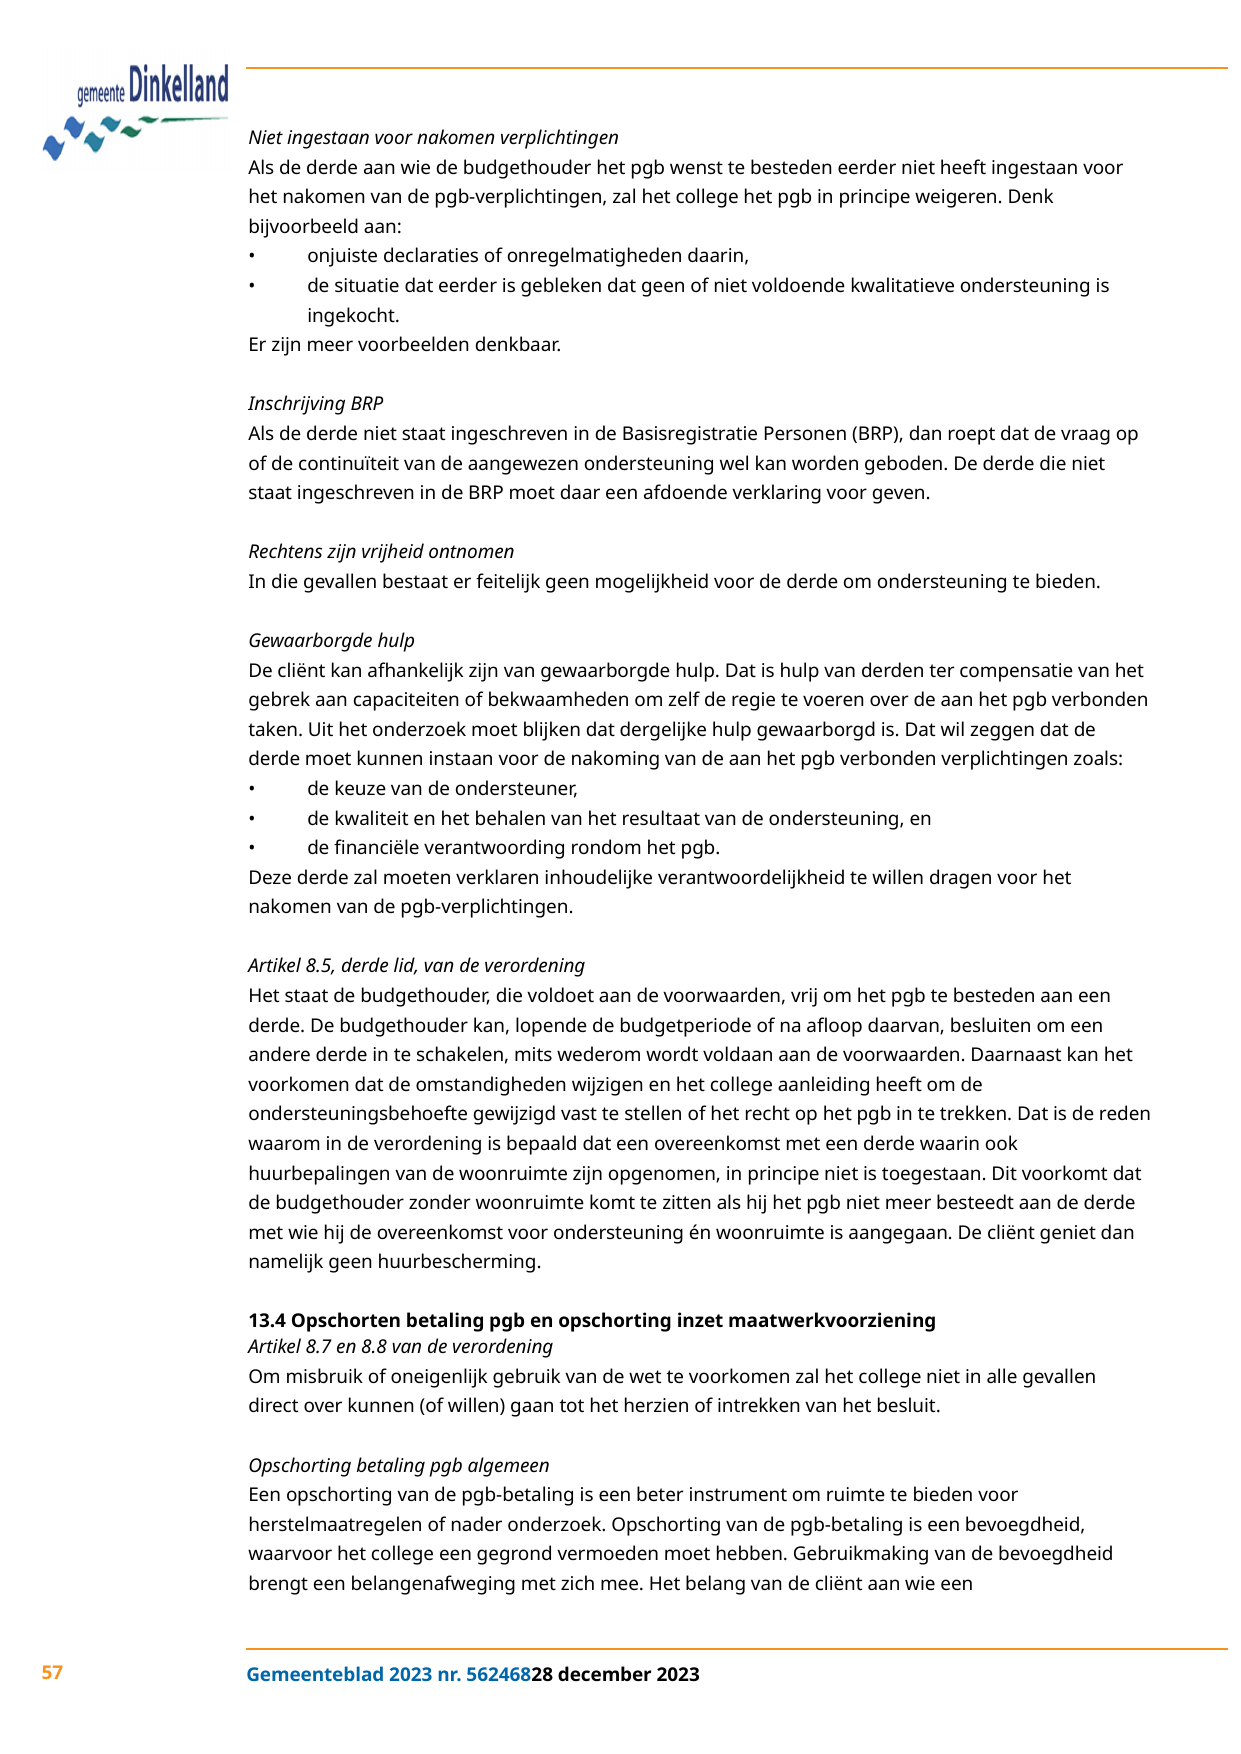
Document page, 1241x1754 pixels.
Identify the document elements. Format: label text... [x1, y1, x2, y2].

text Als de derde aan wie de budgethouder het pgb wenst te besteden eerder niet heeft ingestaan voor het nakomen van de pgb-verplichtingen, zal het college het pgb in principe weigeren. Denk bijvoorbeeld aan: [248, 154, 1152, 239]
text Als de derde niet staat ingeschreven in de Basisregistratie Personen (BRP), dan roept dat de vraag op of de continuïteit van de aangewezen ondersteuning wel kan worden geboden. De derde die niet staat ingeschreven in de BRP moet daar een afdoende verklaring voor geven. [248, 420, 1152, 505]
text De cliënt kan afhankelijk zijn van gewaarborgde hulp. Dat is hulp van derden ter compensatie van het gebrek aan capaciteiten of bekwaamheden om zelf de regie te voeren over de aan het pgb verbonden taken. Uit het onderzoek moet blijken dat dergelijke hulp gewaarborgd is. Dat wil zeggen dat de derde moet kunnen instaan voor de nakoming van de aan het pgb verbonden verplichtingen zoals: [248, 657, 1152, 771]
text 13.4 Opschorten betaling pgb en opschorting inzet maatwerkvoorziening [248, 1308, 1152, 1333]
text Het staat de budgethouder, die voldoet aan de voorwaarden, vrij om het pgb te besteden aan een derde. De budgethouder kan, lopende de budgetperiode of na afloop daarvan, besluiten om een andere derde in te schakelen, mits wederom wordt voldaan aan de voorwaarden. Daarnaast kan het voorkomen dat de omstandigheden wijzigen en het college aanleiding heeft om de ondersteuningsbehoefte gewijzigd vast te stellen of het recht op het pgb in te trekken. Dat is de reden waarom in de verordening is bepaald dat een overeenkomst met een derde waarin ook huurbepalingen van de woonruimte zijn opgenomen, in principe niet is toegestaan. Dit voorkomt dat de budgethouder zonder woonruimte komt te zitten als hij het pgb niet meer besteedt aan de derde met wie hij de overeenkomst voor ondersteuning én woonruimte is aangegaan. De cliënt geniet dan namelijk geen huurbescherming. [248, 982, 1152, 1274]
list de keuze van de ondersteuner, [248, 775, 1152, 801]
text Niet ingestaan voor nakomen verplichtingen [248, 124, 1152, 150]
text Deze derde zal moeten verklaren inhoudelijke verantwoordelijkheid te willen dragen voor het nakomen van de pgb-verplichtingen. [248, 864, 1152, 919]
text Om misbruik of oneigenlijk gebruik van de wet te voorkomen zal het college niet in alle gevallen direct over kunnen (of willen) gaan tot het herzien of intrekken van het besluit. [248, 1363, 1152, 1418]
list de financiële verantwoording rondom het pgb. [248, 834, 1152, 860]
text Rechtens zijn vrijheid ontnomen [248, 538, 1152, 564]
list de situatie dat eerder is gebleken dat geen of niet voldoende kwalitatieve ondersteuning is ingekocht. [248, 272, 1152, 328]
list de kwaliteit en het behalen van het resultaat van de ondersteuning, en [248, 805, 1152, 831]
list onjuiste declaraties of onregelmatigheden daarin, [248, 243, 1152, 268]
text Artikel 8.7 en 8.8 van de verordening [248, 1333, 1152, 1359]
text Gewaarborgde hulp [248, 627, 1152, 653]
picture [41, 47, 231, 172]
text In die gevallen bestaat er feitelijk geen mogelijkheid voor de derde om ondersteuning te bieden. [248, 568, 1152, 594]
text Inschrijving BRP [248, 391, 1152, 416]
text Een opschorting van de pgb-betaling is een beter instrument om ruimte te bieden voor herstelmaatregelen of nader onderzoek. Opschorting van de pgb-betaling is een bevoegdheid, waarvoor het college een gegrond vermoeden moet hebben. Gebruikmaking van de bevoegdheid brengt een belangenafweging met zich mee. Het belang van de cliënt aan wie een [248, 1481, 1152, 1596]
text Er zijn meer voorbeelden denkbaar. [248, 331, 1152, 357]
text Artikel 8.5, derde lid, van de verordening [248, 953, 1152, 978]
text Opschorting betaling pgb algemeen [248, 1452, 1152, 1477]
